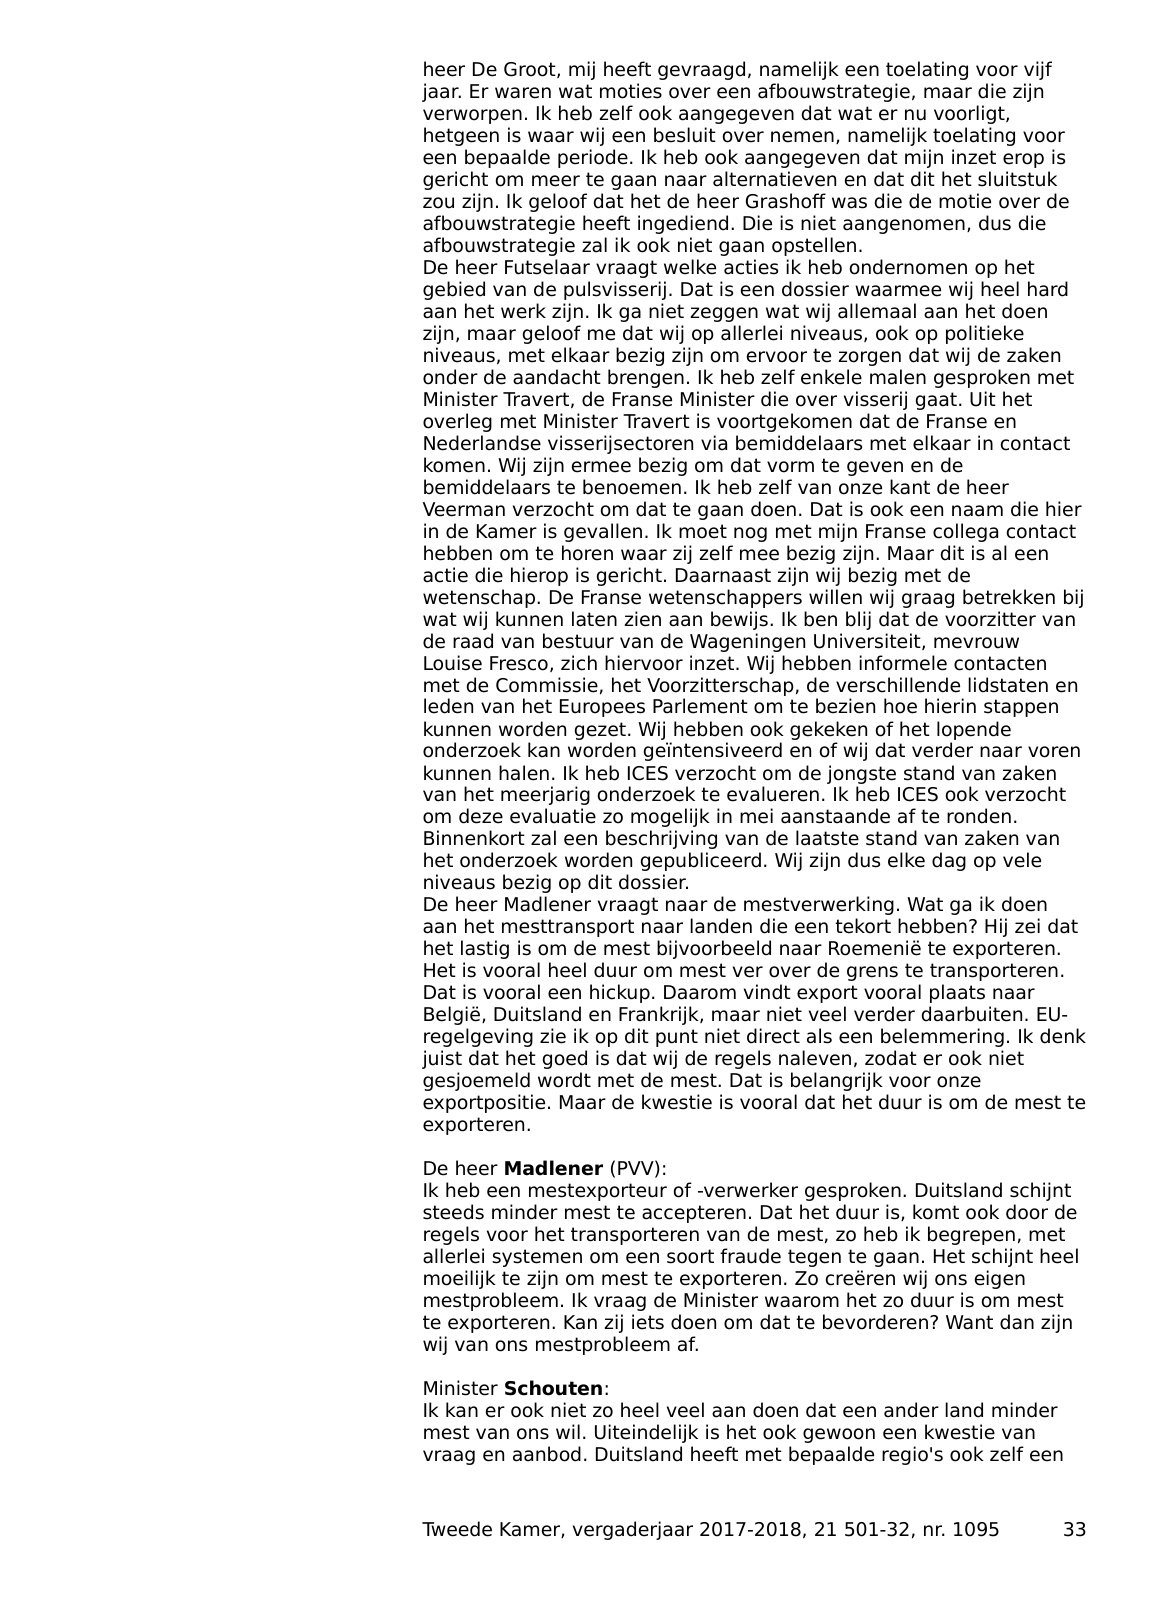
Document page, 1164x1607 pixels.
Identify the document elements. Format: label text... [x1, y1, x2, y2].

text Ik heb een mestexporteur of -verwerker gesproken. Duitsland schijnt steeds minder mest te accepteren. Dat het duur is, komt ook door de regels voor het transporteren van de mest, zo heb ik begrepen, met allerlei systemen om een soort fraude tegen te gaan. Het schijnt heel moeilijk te zijn om mest te exporteren. Zo creëren wij ons eigen mestprobleem. Ik vraag de Minister waarom het zo duur is om mest te exporteren. Kan zij iets doen om dat te bevorderen? Want dan zijn wij van ons mestprobleem af. [422, 1180, 1087, 1356]
text De heer Futselaar vraagt welke acties ik heb ondernomen op het gebied van de pulsvisserij. Dat is een dossier waarmee wij heel hard aan het werk zijn. Ik ga niet zeggen wat wij allemaal aan het doen zijn, maar geloof me dat wij op allerlei niveaus, ook op politieke niveaus, met elkaar bezig zijn om ervoor te zorgen dat wij de zaken onder de aandacht brengen. Ik heb zelf enkele malen gesproken met Minister Travert, de Franse Minister die over visserij gaat. Uit het overleg met Minister Travert is voortgekomen dat de Franse en Nederlandse visserijsectoren via bemiddelaars met elkaar in contact komen. Wij zijn ermee bezig om dat vorm te geven en de bemiddelaars te benoemen. Ik heb zelf van onze kant de heer Veerman verzocht om dat te gaan doen. Dat is ook een naam die hier in de Kamer is gevallen. Ik moet nog met mijn Franse collega contact hebben om te horen waar zij zelf mee bezig zijn. Maar dit is al een actie die hierop is gericht. Daarnaast zijn wij bezig met de wetenschap. De Franse wetenschappers willen wij graag betrekken bij wat wij kunnen laten zien aan bewijs. Ik ben blij dat de voorzitter van de raad van bestuur van de Wageningen Universiteit, mevrouw Louise Fresco, zich hiervoor inzet. Wij hebben informele contacten met de Commissie, het Voorzitterschap, de verschillende lidstaten en leden van het Europees Parlement om te bezien hoe hierin stappen kunnen worden gezet. Wij hebben ook gekeken of het lopende onderzoek kan worden geïntensiveerd en of wij dat verder naar voren kunnen halen. Ik heb ICES verzocht om de jongste stand van zaken van het meerjarig onderzoek te evalueren. Ik heb ICES ook verzocht om deze evaluatie zo mogelijk in mei aanstaande af te ronden. Binnenkort zal een beschrijving van de laatste stand van zaken van het onderzoek worden gepubliceerd. Wij zijn dus elke dag op vele niveaus bezig op dit dossier. [422, 257, 1087, 894]
text Minister Schouten: [422, 1378, 1087, 1400]
text De heer Madlener vraagt naar de mestverwerking. Wat ga ik doen aan het mesttransport naar landen die een tekort hebben? Hij zei dat het lastig is om de mest bijvoorbeeld naar Roemenië te exporteren. Het is vooral heel duur om mest ver over de grens te transporteren. Dat is vooral een hickup. Daarom vindt export vooral plaats naar België, Duitsland en Frankrijk, maar niet veel verder daarbuiten. EU-regelgeving zie ik op dit punt niet direct als een belemmering. Ik denk juist dat het goed is dat wij de regels naleven, zodat er ook niet gesjoemeld wordt met de mest. Dat is belangrijk voor onze exportpositie. Maar de kwestie is vooral dat het duur is om de mest te exporteren. [422, 894, 1087, 1136]
text De heer Madlener (PVV): [422, 1158, 1087, 1180]
text heer De Groot, mij heeft gevraagd, namelijk een toelating voor vijf jaar. Er waren wat moties over een afbouwstrategie, maar die zijn verworpen. Ik heb zelf ook aangegeven dat wat er nu voorligt, hetgeen is waar wij een besluit over nemen, namelijk toelating voor een bepaalde periode. Ik heb ook aangegeven dat mijn inzet erop is gericht om meer te gaan naar alternatieven en dat dit het sluitstuk zou zijn. Ik geloof dat het de heer Grashoff was die de motie over de afbouwstrategie heeft ingediend. Die is niet aangenomen, dus die afbouwstrategie zal ik ook niet gaan opstellen. [422, 59, 1087, 257]
text Ik kan er ook niet zo heel veel aan doen dat een ander land minder mest van ons wil. Uiteindelijk is het ook gewoon een kwestie van vraag en aanbod. Duitsland heeft met bepaalde regio's ook zelf een [422, 1400, 1087, 1466]
